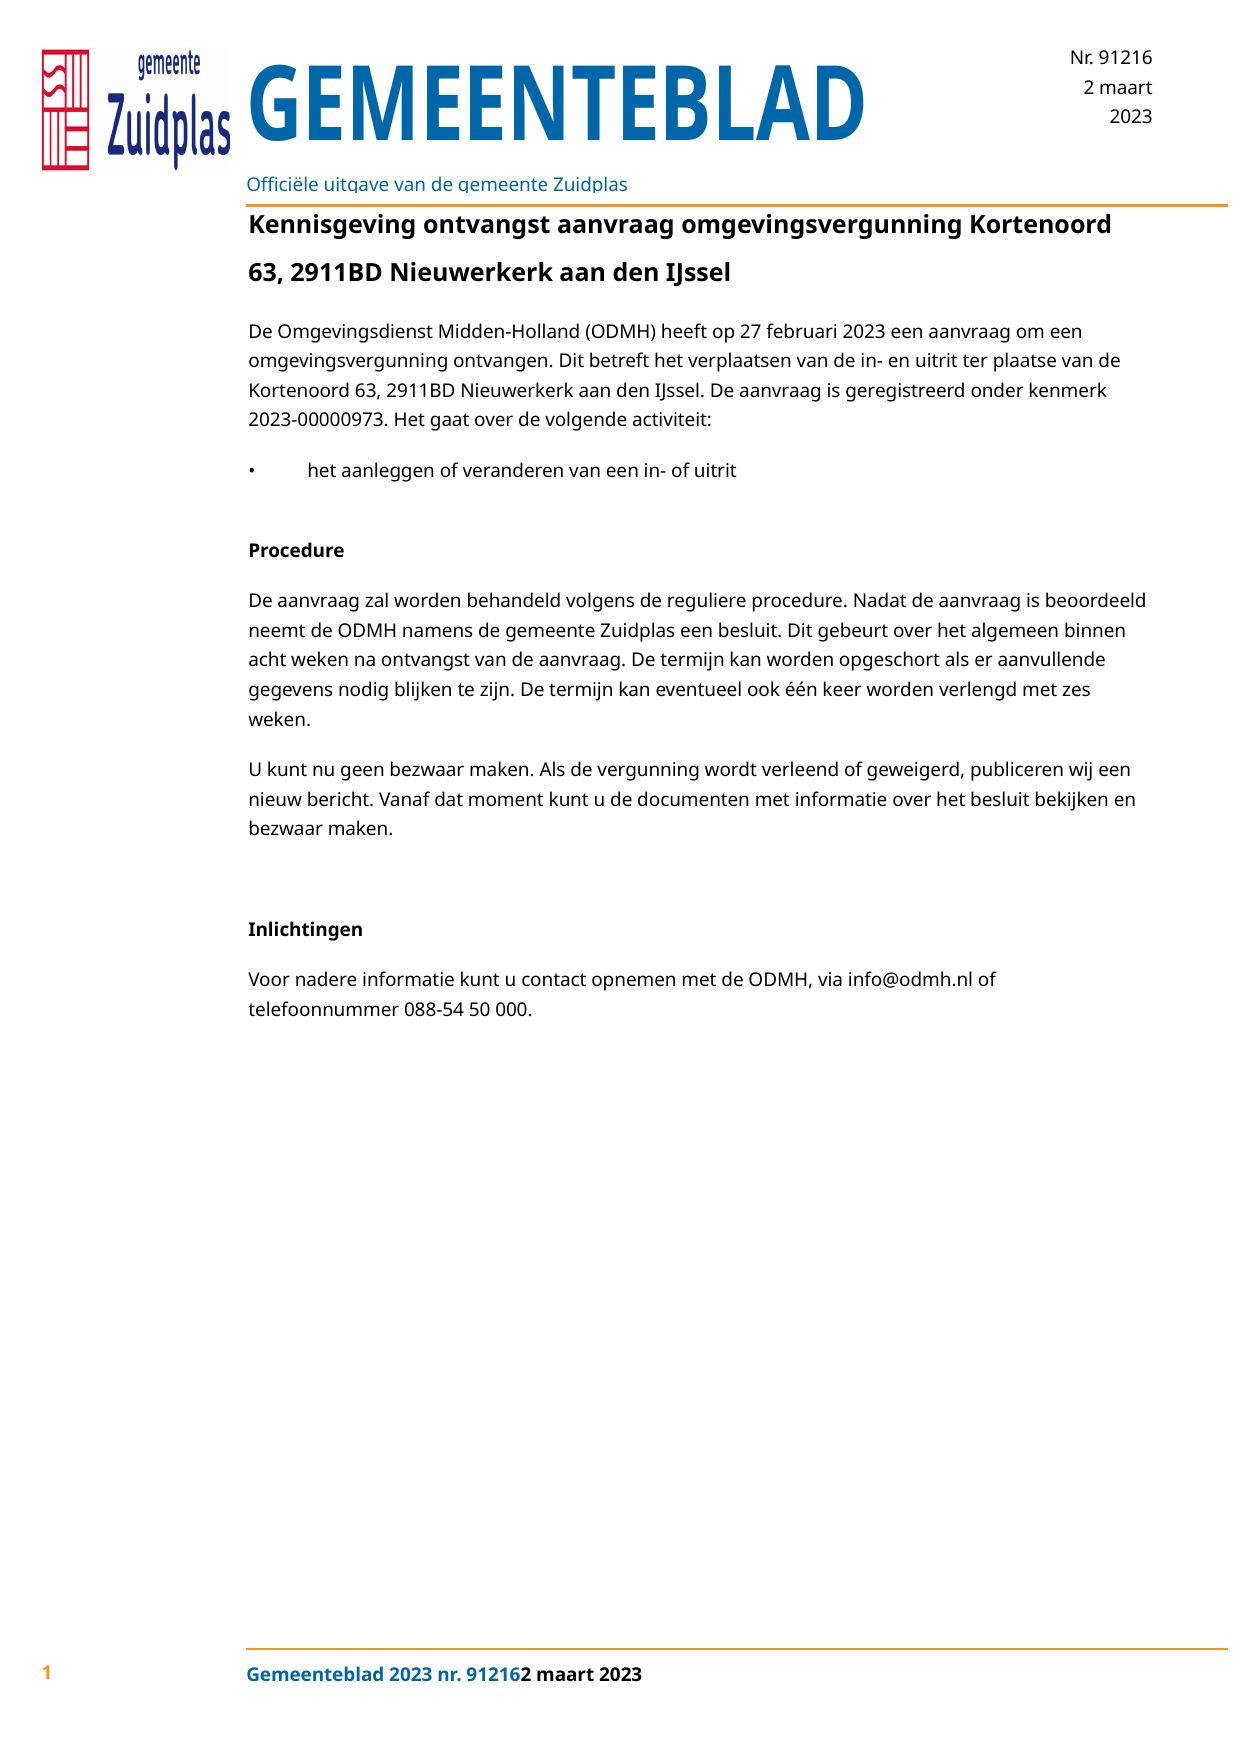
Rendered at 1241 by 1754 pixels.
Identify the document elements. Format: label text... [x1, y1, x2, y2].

text Kennisgeving ontvangst aanvraag omgevingsvergunning Kortenoord 63, 2911BD Nieuwerkerk aan den IJssel [248, 207, 1152, 288]
text De aanvraag zal worden behandeld volgens de reguliere procedure. Nadat de aanvraag is beoordeeld neemt de ODMH namens de gemeente Zuidplas een besluit. Dit gebeurt over het algemeen binnen acht weken na ontvangst van de aanvraag. De termijn kan worden opgeschort als er aanvullende gegevens nodig blijken te zijn. De termijn kan eventueel ook één keer worden verlengd met zes weken. [248, 587, 1152, 732]
picture [41, 47, 231, 172]
list het aanleggen of veranderen van een in- of uitrit [248, 457, 1152, 483]
text De Omgevingsdienst Midden-Holland (ODMH) heeft op 27 februari 2023 een aanvraag om een omgevingsvergunning ontvangen. Dit betreft het verplaatsen van de in- en uitrit ter plaatse van de Kortenoord 63, 2911BD Nieuwerkerk aan den IJssel. De aanvraag is geregistreerd onder kenmerk 2023-00000973. Het gaat over de volgende activiteit: [248, 318, 1152, 432]
text U kunt nu geen bezwaar maken. Als de vergunning wordt verleend of geweigerd, publiceren wij een nieuw bericht. Vanaf dat moment kunt u de documenten met informatie over het besluit bekijken en bezwaar maken. [248, 756, 1152, 841]
text Voor nadere informatie kunt u contact opnemen met de ODMH, via info@odmh.nl of telefoonnummer 088-54 50 000. [248, 967, 1152, 1022]
text Procedure [248, 537, 1152, 563]
text Inlichtingen [248, 916, 1152, 942]
